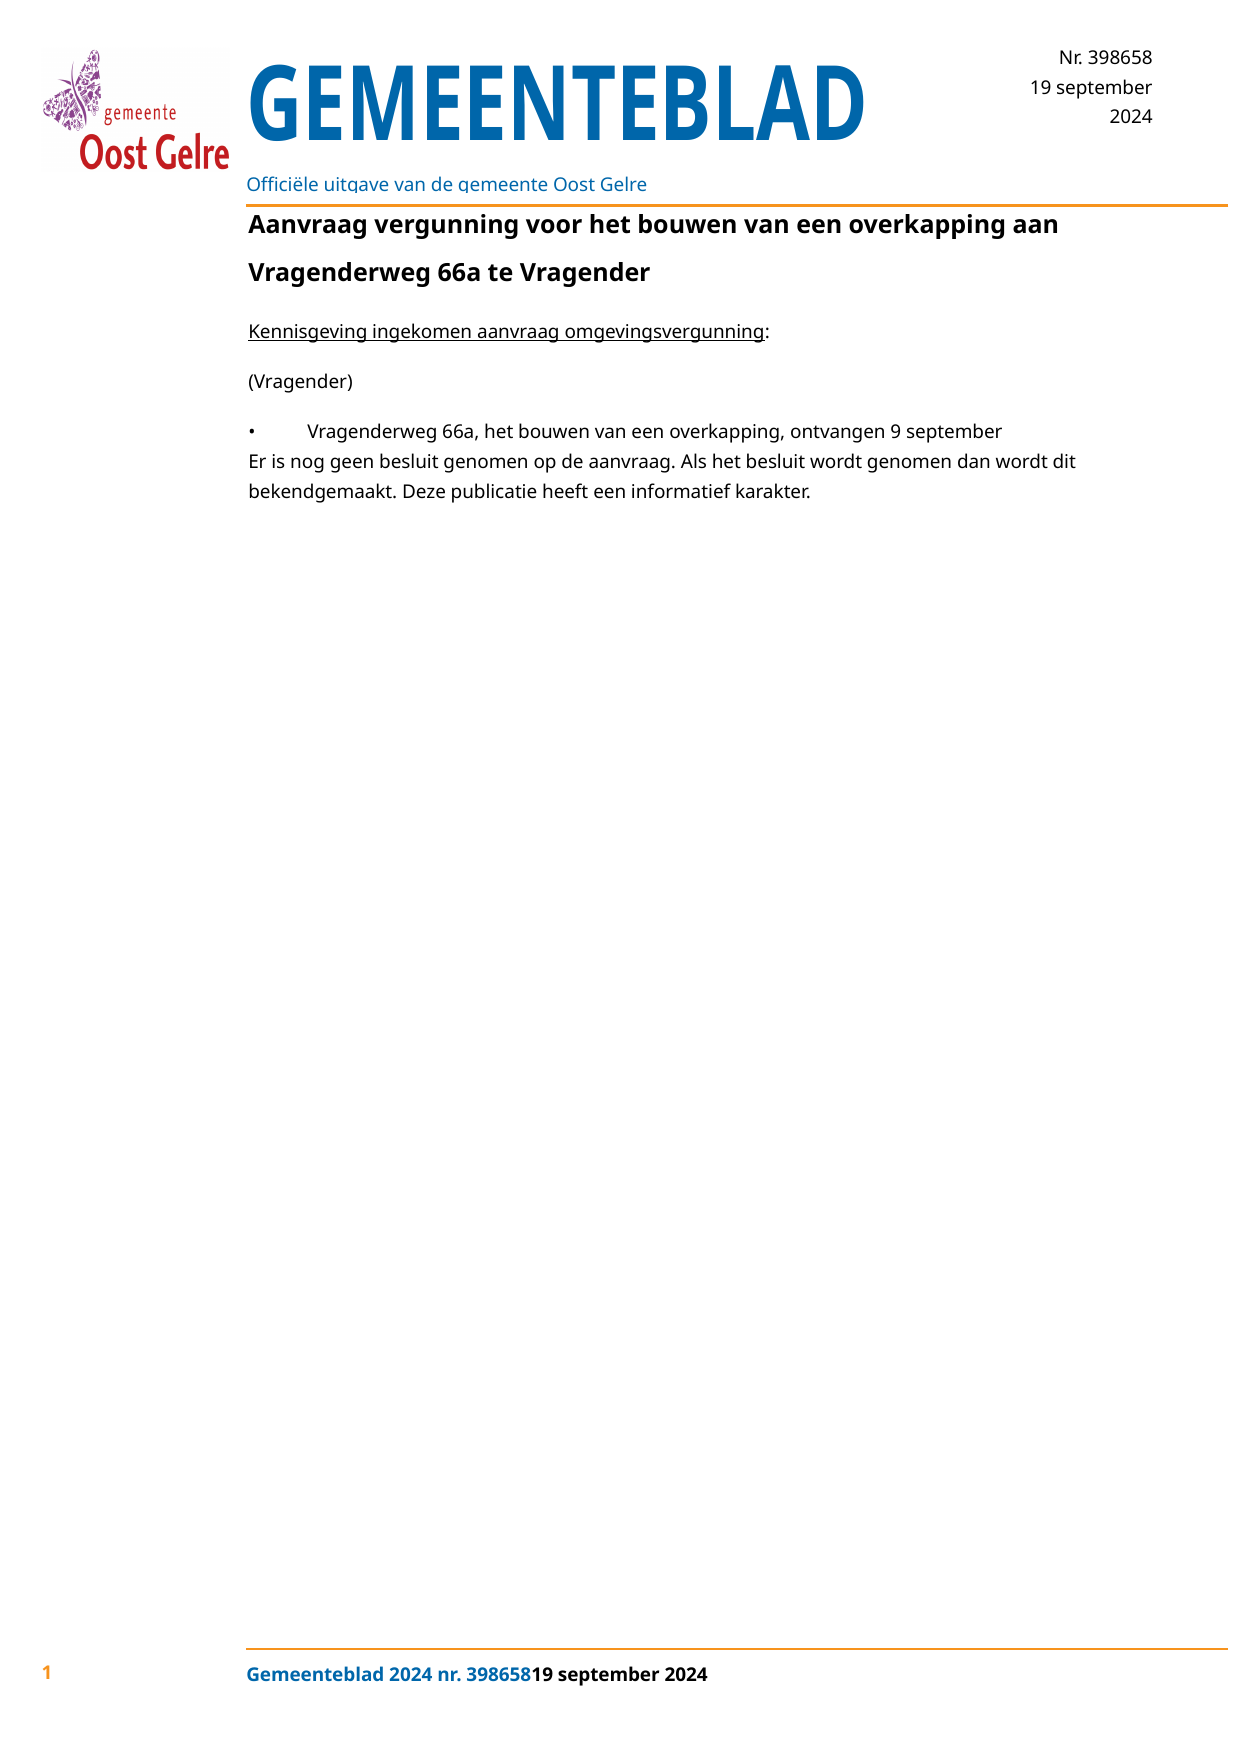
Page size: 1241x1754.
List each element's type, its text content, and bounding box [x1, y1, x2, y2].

text Er is nog geen besluit genomen op de aanvraag. Als het besluit wordt genomen dan wordt dit bekendgemaakt. Deze publicatie heeft een informatief karakter. [248, 448, 1152, 504]
text Aanvraag vergunning voor het bouwen van een overkapping aan Vragenderweg 66a te Vragender [248, 207, 1152, 288]
picture [41, 47, 231, 172]
text (Vragender) [248, 368, 1152, 394]
text Kennisgeving ingekomen aanvraag omgevingsvergunning: [248, 318, 1152, 344]
list Vragenderweg 66a, het bouwen van een overkapping, ontvangen 9 september [248, 419, 1152, 444]
